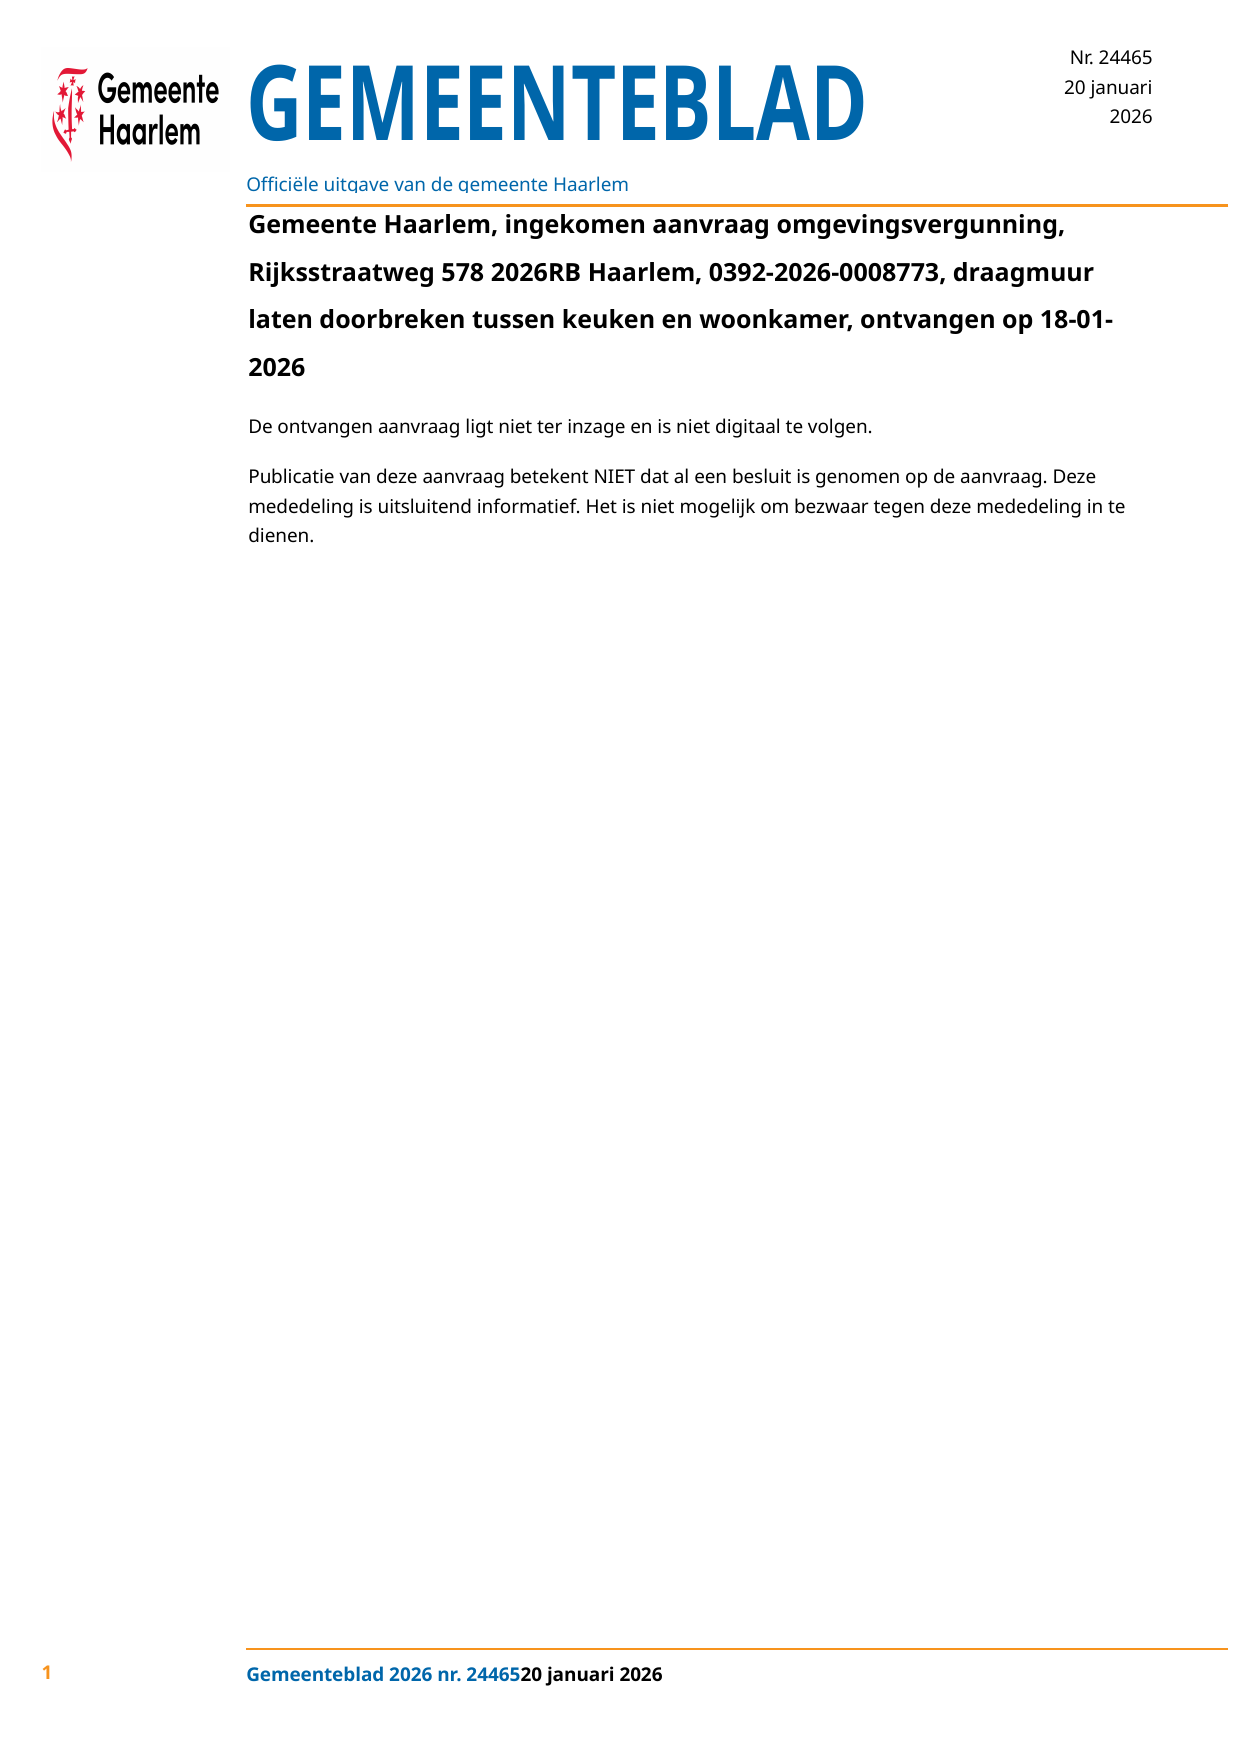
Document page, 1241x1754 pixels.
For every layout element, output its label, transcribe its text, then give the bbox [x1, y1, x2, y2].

picture [41, 47, 231, 172]
text Gemeente Haarlem, ingekomen aanvraag omgevingsvergunning, Rijksstraatweg 578 2026RB Haarlem, 0392-2026-0008773, draagmuur laten doorbreken tussen keuken en woonkamer, ontvangen op 18-01-2026 [248, 207, 1152, 384]
text De ontvangen aanvraag ligt niet ter inzage en is niet digitaal te volgen. [248, 413, 1152, 439]
text Publicatie van deze aanvraag betekent NIET dat al een besluit is genomen op de aanvraag. Deze mededeling is uitsluitend informatief. Het is niet mogelijk om bezwaar tegen deze mededeling in te dienen. [248, 463, 1152, 548]
